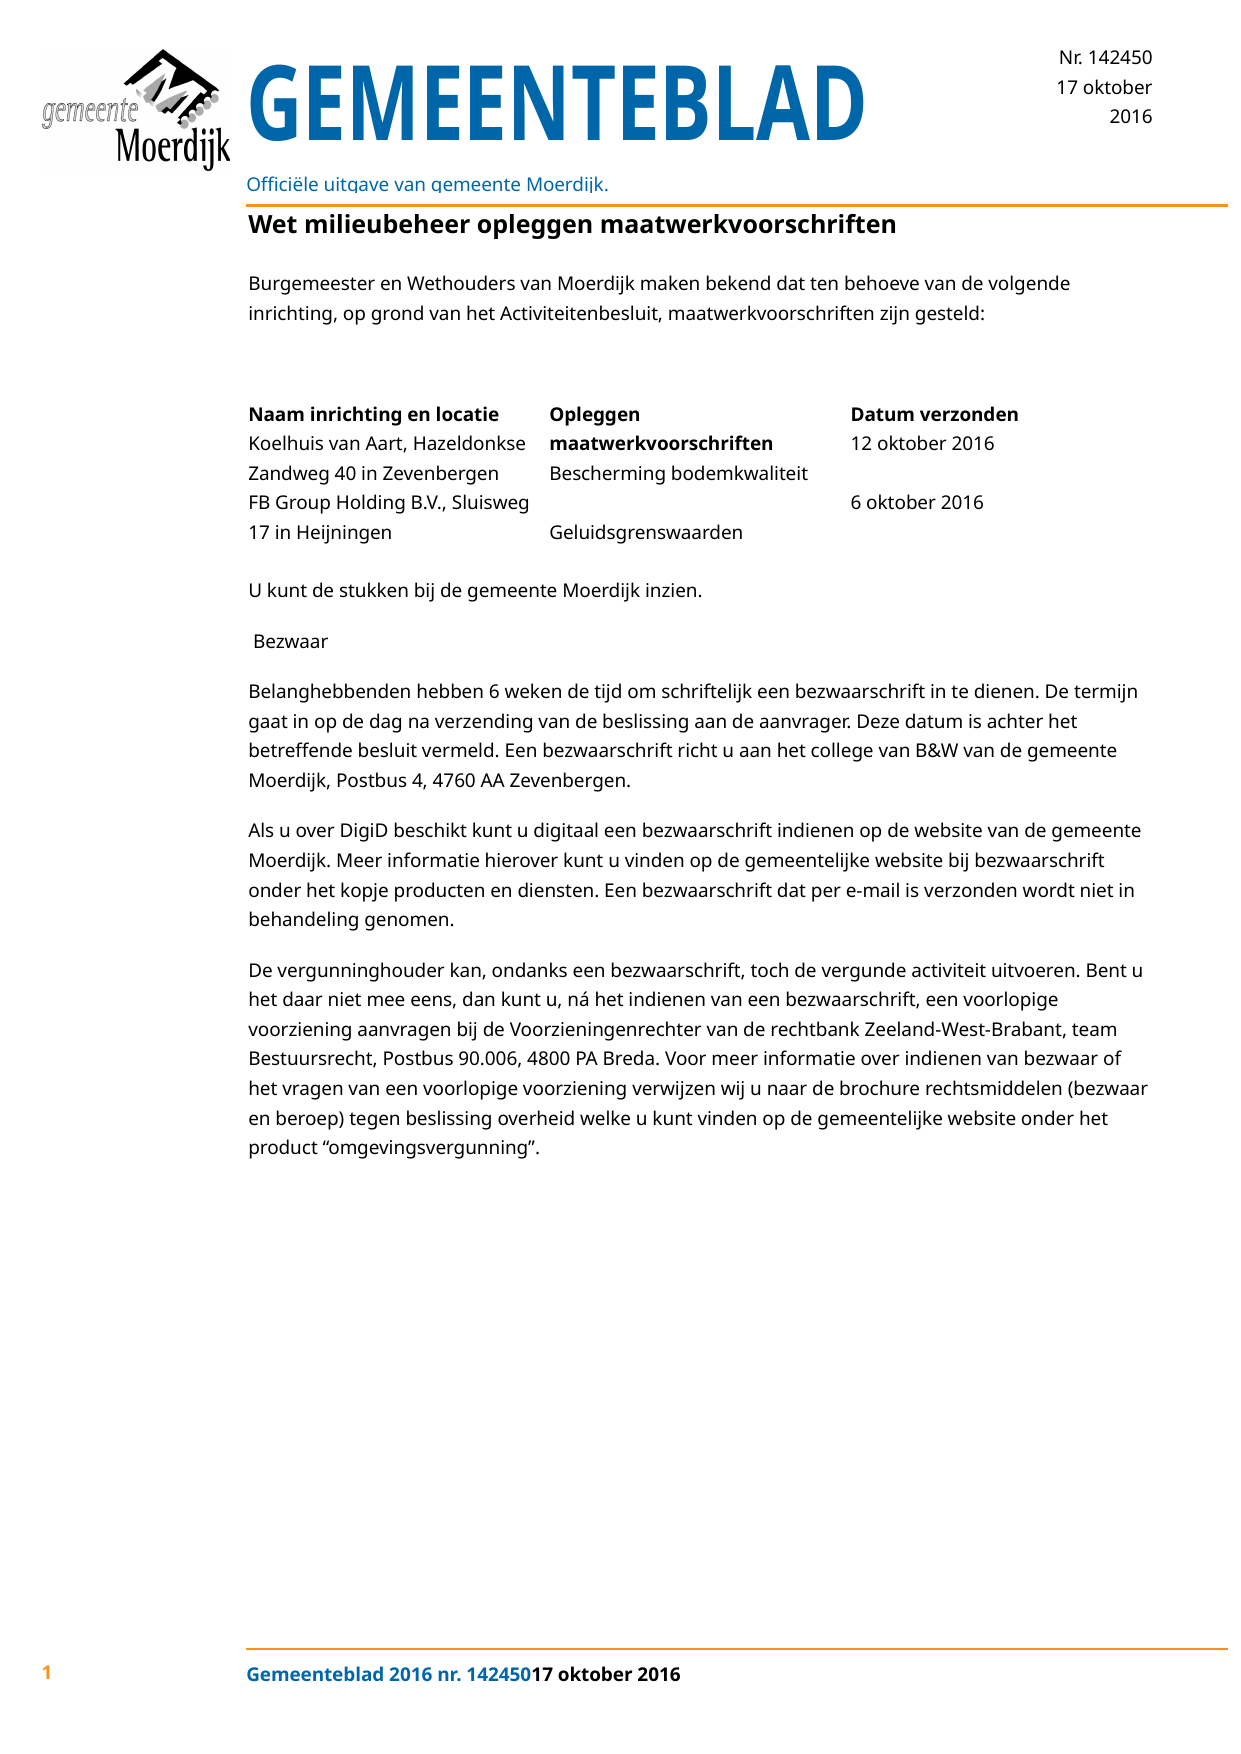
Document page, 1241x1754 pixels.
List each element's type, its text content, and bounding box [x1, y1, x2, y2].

picture [41, 47, 231, 172]
text Burgemeester en Wethouders van Moerdijk maken bekend dat ten behoeve van de volgende inrichting, op grond van het Activiteitenbesluit, maatwerkvoorschriften zijn gesteld: [248, 270, 1152, 326]
text U kunt de stukken bij de gemeente Moerdijk inzien. [248, 578, 1152, 603]
table_header Datum verzonden 12 oktober 2016 6 oktober 2016 [850, 401, 1152, 574]
text Als u over DigiD beschikt kunt u digitaal een bezwaarschrift indienen op de website van de gemeente Moerdijk. Meer informatie hierover kunt u vinden op de gemeentelijke website bij bezwaarschrift onder het kopje producten en diensten. Een bezwaarschrift dat per e-mail is verzonden wordt niet in behandeling genomen. [248, 818, 1152, 932]
text Wet milieubeheer opleggen maatwerkvoorschriften [248, 207, 1152, 241]
text De vergunninghouder kan, ondanks een bezwaarschrift, toch de vergunde activiteit uitvoeren. Bent u het daar niet mee eens, dan kunt u, ná het indienen van een bezwaarschrift, een voorlopige voorziening aanvragen bij de Voorzieningenrechter van de rechtbank Zeeland-West-Brabant, team Bestuursrecht, Postbus 90.006, 4800 PA Breda. Voor meer informatie over indienen van bezwaar of het vragen van een voorlopige voorziening verwijzen wij u naar de brochure rechtsmiddelen (bezwaar en beroep) tegen beslissing overheid welke u kunt vinden op de gemeentelijke website onder het product “omgevingsvergunning”. [248, 957, 1152, 1160]
table_header Opleggen maatwerkvoorschriften Bescherming bodemkwaliteit Geluidsgrenswaarden [549, 401, 850, 574]
text Bezwaar [248, 628, 1152, 654]
table_header Naam inrichting en locatie Koelhuis van Aart, Hazeldonkse Zandweg 40 in Zevenbergen FB Group Holding B.V., Sluisweg 17 in Heijningen [248, 401, 549, 574]
text Belanghebbenden hebben 6 weken de tijd om schriftelijk een bezwaarschrift in te dienen. De termijn gaat in op de dag na verzending van de beslissing aan de aanvrager. Deze datum is achter het betreffende besluit vermeld. Een bezwaarschrift richt u aan het college van B&W van de gemeente Moerdijk, Postbus 4, 4760 AA Zevenbergen. [248, 678, 1152, 793]
